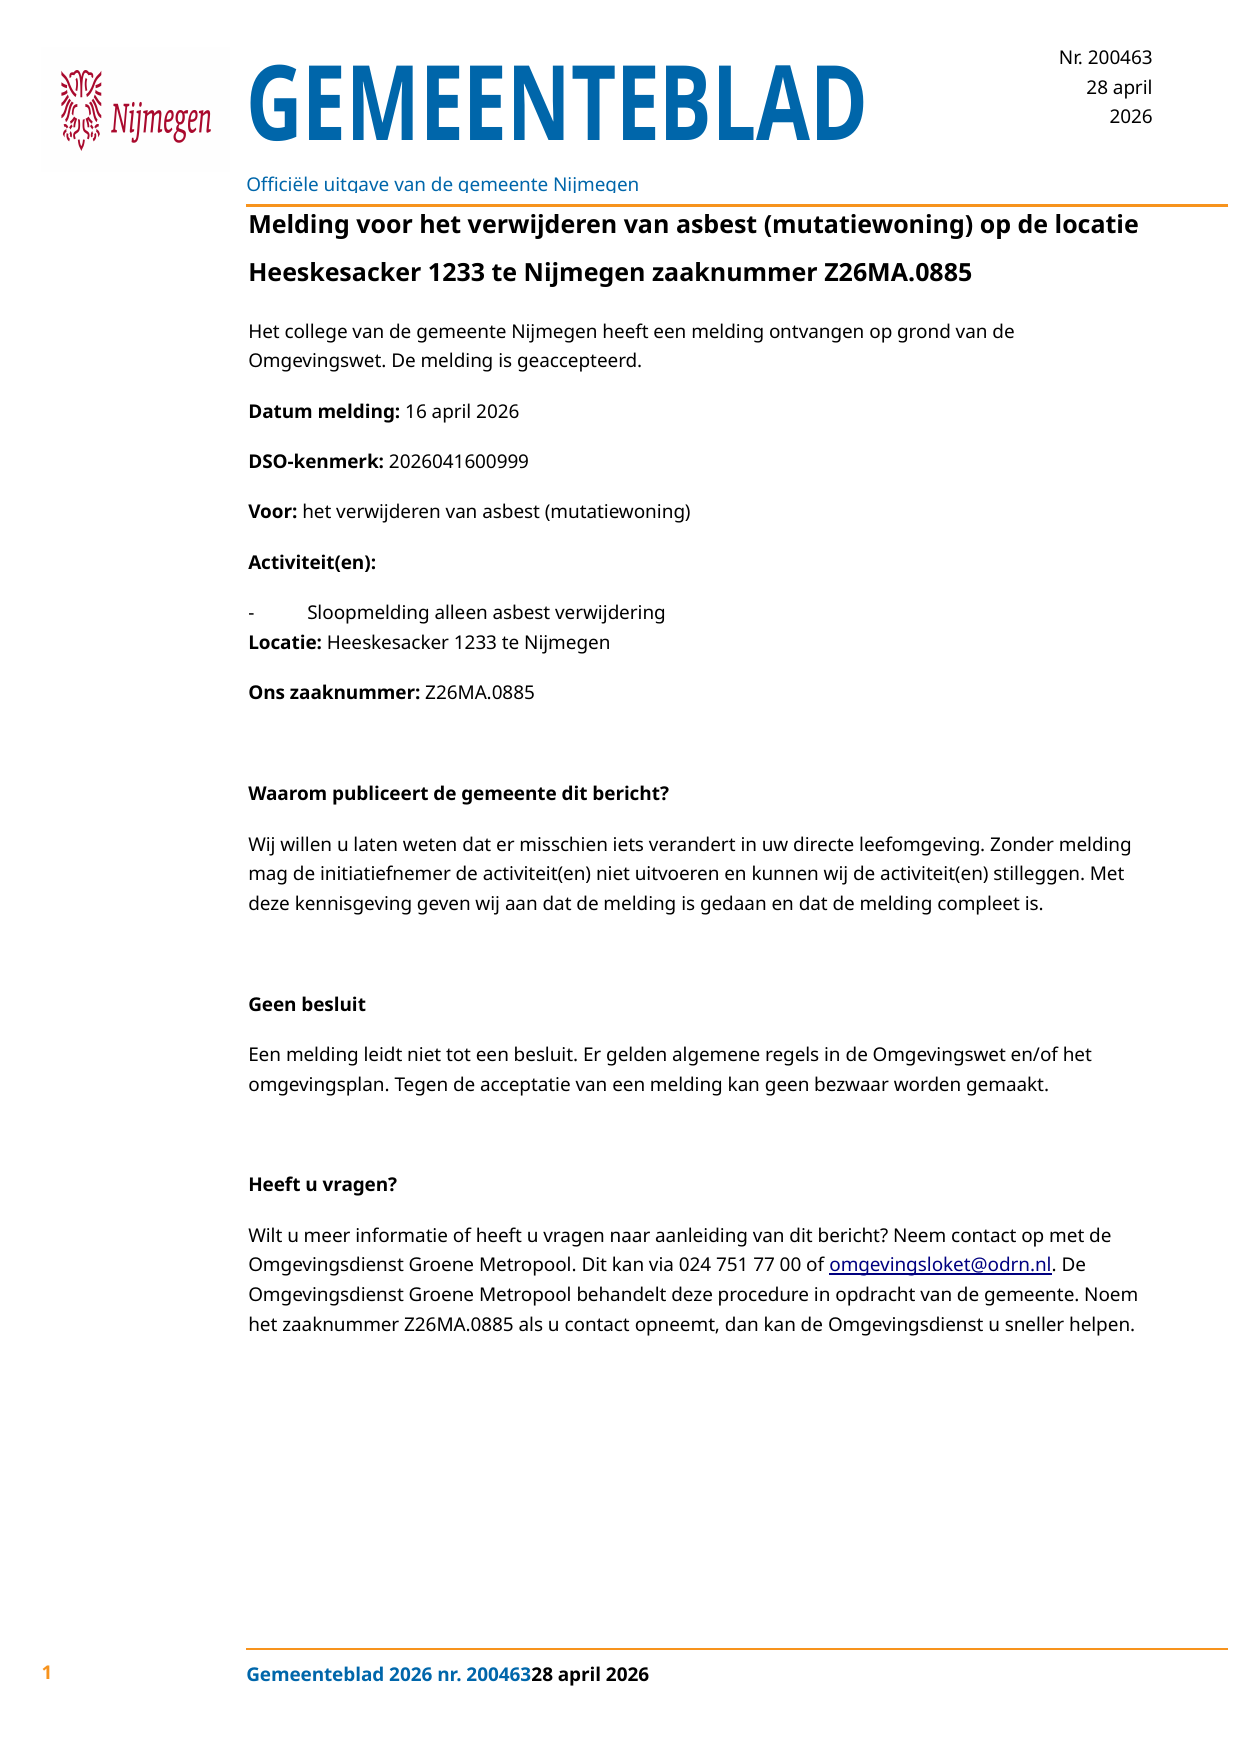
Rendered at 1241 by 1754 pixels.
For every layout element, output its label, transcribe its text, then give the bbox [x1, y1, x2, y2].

text Ons zaaknummer: Z26MA.0885 [248, 679, 1152, 705]
picture [41, 47, 231, 172]
text Heeft u vragen? [248, 1172, 1152, 1197]
text Wilt u meer informatie of heeft u vragen naar aanleiding van dit bericht? Neem contact op met de Omgevingsdienst Groene Metropool. Dit kan via 024 751 77 00 of omgevingsloket@odrn.nl. De Omgevingsdienst Groene Metropool behandelt deze procedure in opdracht van de gemeente. Noem het zaaknummer Z26MA.0885 als u contact opneemt, dan kan de Omgevingsdienst u sneller helpen. [248, 1222, 1152, 1337]
text Wij willen u laten weten dat er misschien iets verandert in uw directe leefomgeving. Zonder melding mag de initiatiefnemer de activiteit(en) niet uitvoeren en kunnen wij de activiteit(en) stilleggen. Met deze kennisgeving geven wij aan dat de melding is gedaan en dat de melding compleet is. [248, 831, 1152, 916]
text Het college van de gemeente Nijmegen heeft een melding ontvangen op grond van de Omgevingswet. De melding is geaccepteerd. [248, 318, 1152, 373]
text Locatie: Heeskesacker 1233 te Nijmegen [248, 629, 1152, 655]
text Melding voor het verwijderen van asbest (mutatiewoning) op de locatie Heeskesacker 1233 te Nijmegen zaaknummer Z26MA.0885 [248, 207, 1152, 288]
text Voor: het verwijderen van asbest (mutatiewoning) [248, 499, 1152, 524]
list Sloopmelding alleen asbest verwijdering [248, 599, 1152, 625]
text DSO-kenmerk: 2026041600999 [248, 448, 1152, 474]
text Geen besluit [248, 991, 1152, 1017]
text Een melding leidt niet tot een besluit. Er gelden algemene regels in de Omgevingswet en/of het omgevingsplan. Tegen de acceptatie van een melding kan geen bezwaar worden gemaakt. [248, 1041, 1152, 1097]
text Datum melding: 16 april 2026 [248, 398, 1152, 424]
text Waarom publiceert de gemeente dit bericht? [248, 780, 1152, 806]
text Activiteit(en): [248, 549, 1152, 575]
